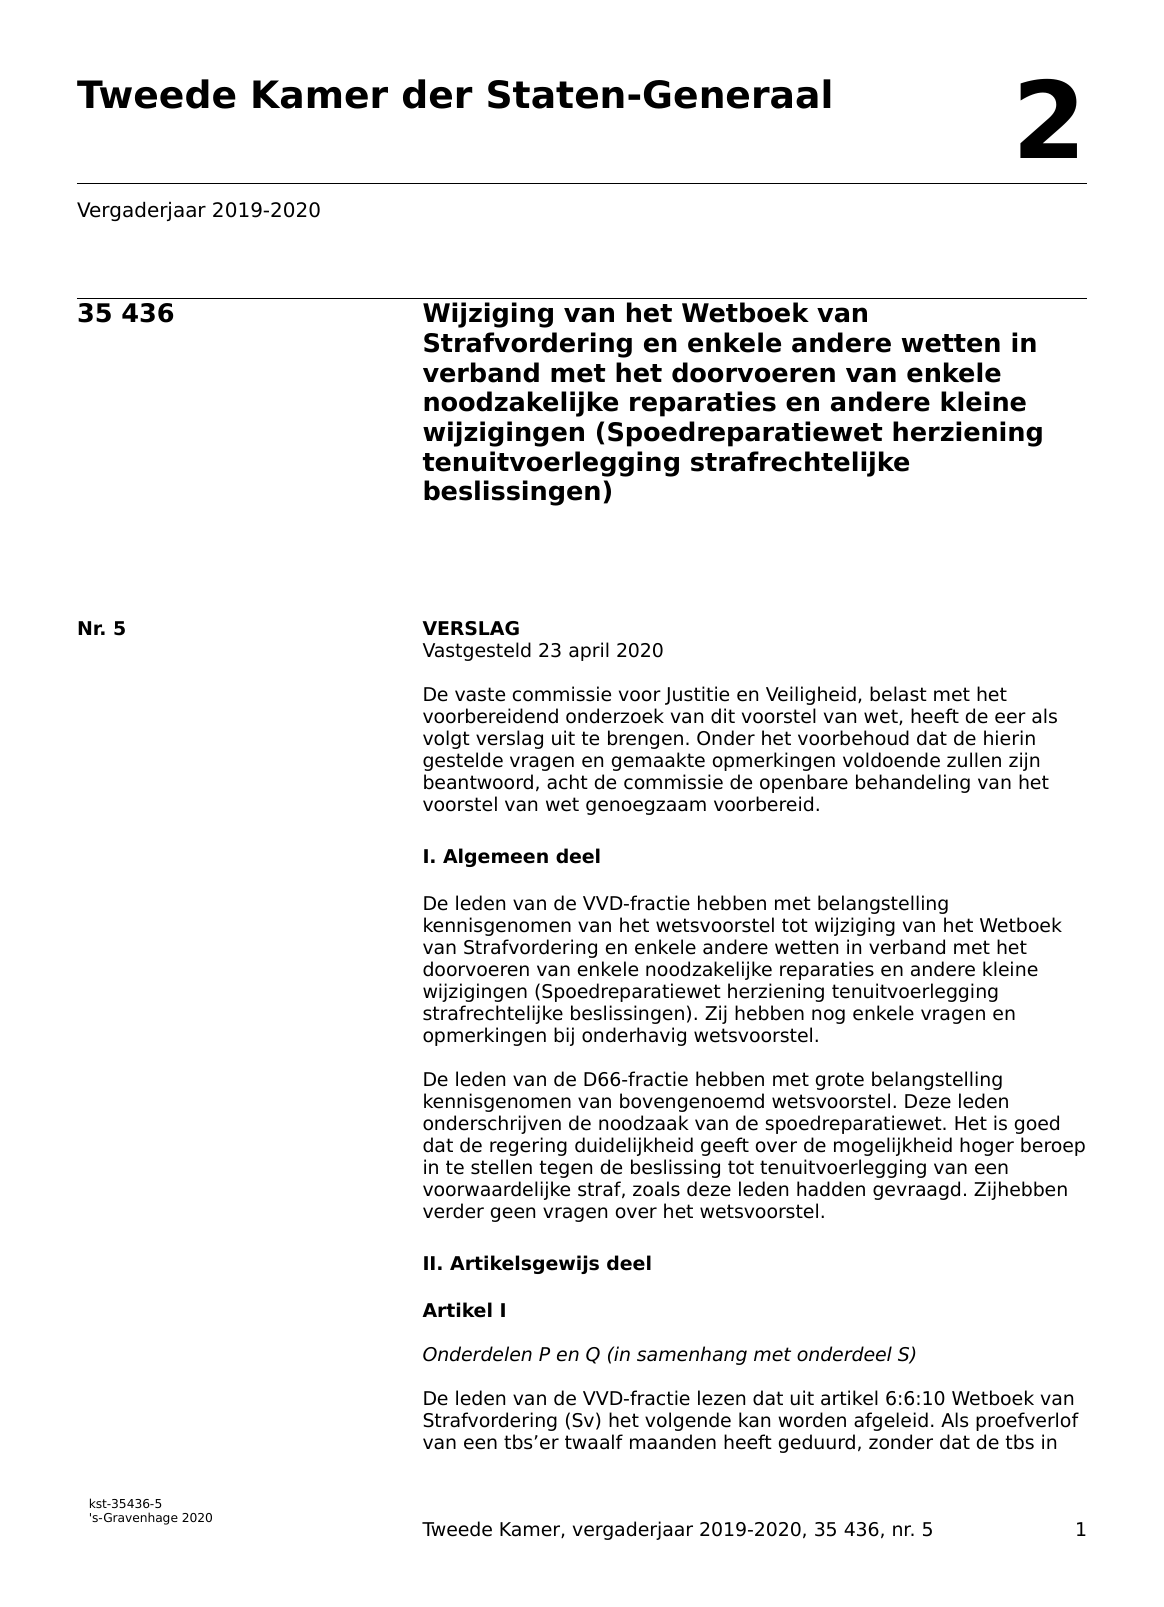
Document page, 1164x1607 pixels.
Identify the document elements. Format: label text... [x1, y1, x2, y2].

text De leden van de VVD-fractie lezen dat uit artikel 6:6:10 Wetboek van Strafvordering (Sv) het volgende kan worden afgeleid. Als proefverlof van een tbs’er twaalf maanden heeft geduurd, zonder dat de tbs in [422, 1388, 1087, 1454]
text Vastgesteld 23 april 2020 [422, 640, 1087, 662]
subtitle Nr. 5 VERSLAG [77, 618, 1087, 640]
text 's-Gravenhage 2020 [88, 1511, 323, 1525]
subtitle 35 436 Wijziging van het Wetboek van Strafvordering en enkele andere wetten in verband met het doorvoeren van enkele noodzakelijke reparaties en andere kleine wijzigingen (Spoedreparatiewet herziening tenuitvoerlegging strafrechtelijke beslissingen) [77, 299, 1087, 507]
text kst-35436-5 [88, 1497, 323, 1511]
table_header 2 [886, 59, 1087, 183]
text De vaste commissie voor Justitie en Veiligheid, belast met het voorbereidend onderzoek van dit voorstel van wet, heeft de eer als volgt verslag uit te brengen. Onder het voorbehoud dat de hierin gestelde vragen en gemaakte opmerkingen voldoende zullen zijn beantwoord, acht de commissie de openbare behandeling van het voorstel van wet genoegzaam voorbereid. [422, 684, 1087, 816]
subtitle Artikel I [422, 1300, 1087, 1322]
table_header Tweede Kamer der Staten-Generaal [77, 59, 886, 183]
subtitle II. Artikelsgewijs deel [422, 1253, 1087, 1275]
subtitle Onderdelen P en Q (in samenhang met onderdeel S) [422, 1344, 1087, 1366]
text De leden van de VVD-fractie hebben met belangstelling kennisgenomen van het wetsvoorstel tot wijziging van het Wetboek van Strafvordering en enkele andere wetten in verband met het doorvoeren van enkele noodzakelijke reparaties en andere kleine wijzigingen (Spoedreparatiewet herziening tenuitvoerlegging strafrechtelijke beslissingen). Zij hebben nog enkele vragen en opmerkingen bij onderhavig wetsvoorstel. [422, 893, 1087, 1047]
subtitle I. Algemeen deel [422, 846, 1087, 868]
table_cell Vergaderjaar 2019-2020 [77, 184, 1087, 298]
text De leden van de D66-fractie hebben met grote belangstelling kennisgenomen van bovengenoemd wetsvoorstel. Deze leden onderschrijven de noodzaak van de spoedreparatiewet. Het is goed dat de regering duidelijkheid geeft over de mogelijkheid hoger beroep in te stellen tegen de beslissing tot tenuitvoerlegging van een voorwaardelijke straf, zoals deze leden hadden gevraagd. Zijhebben verder geen vragen over het wetsvoorstel. [422, 1069, 1087, 1223]
